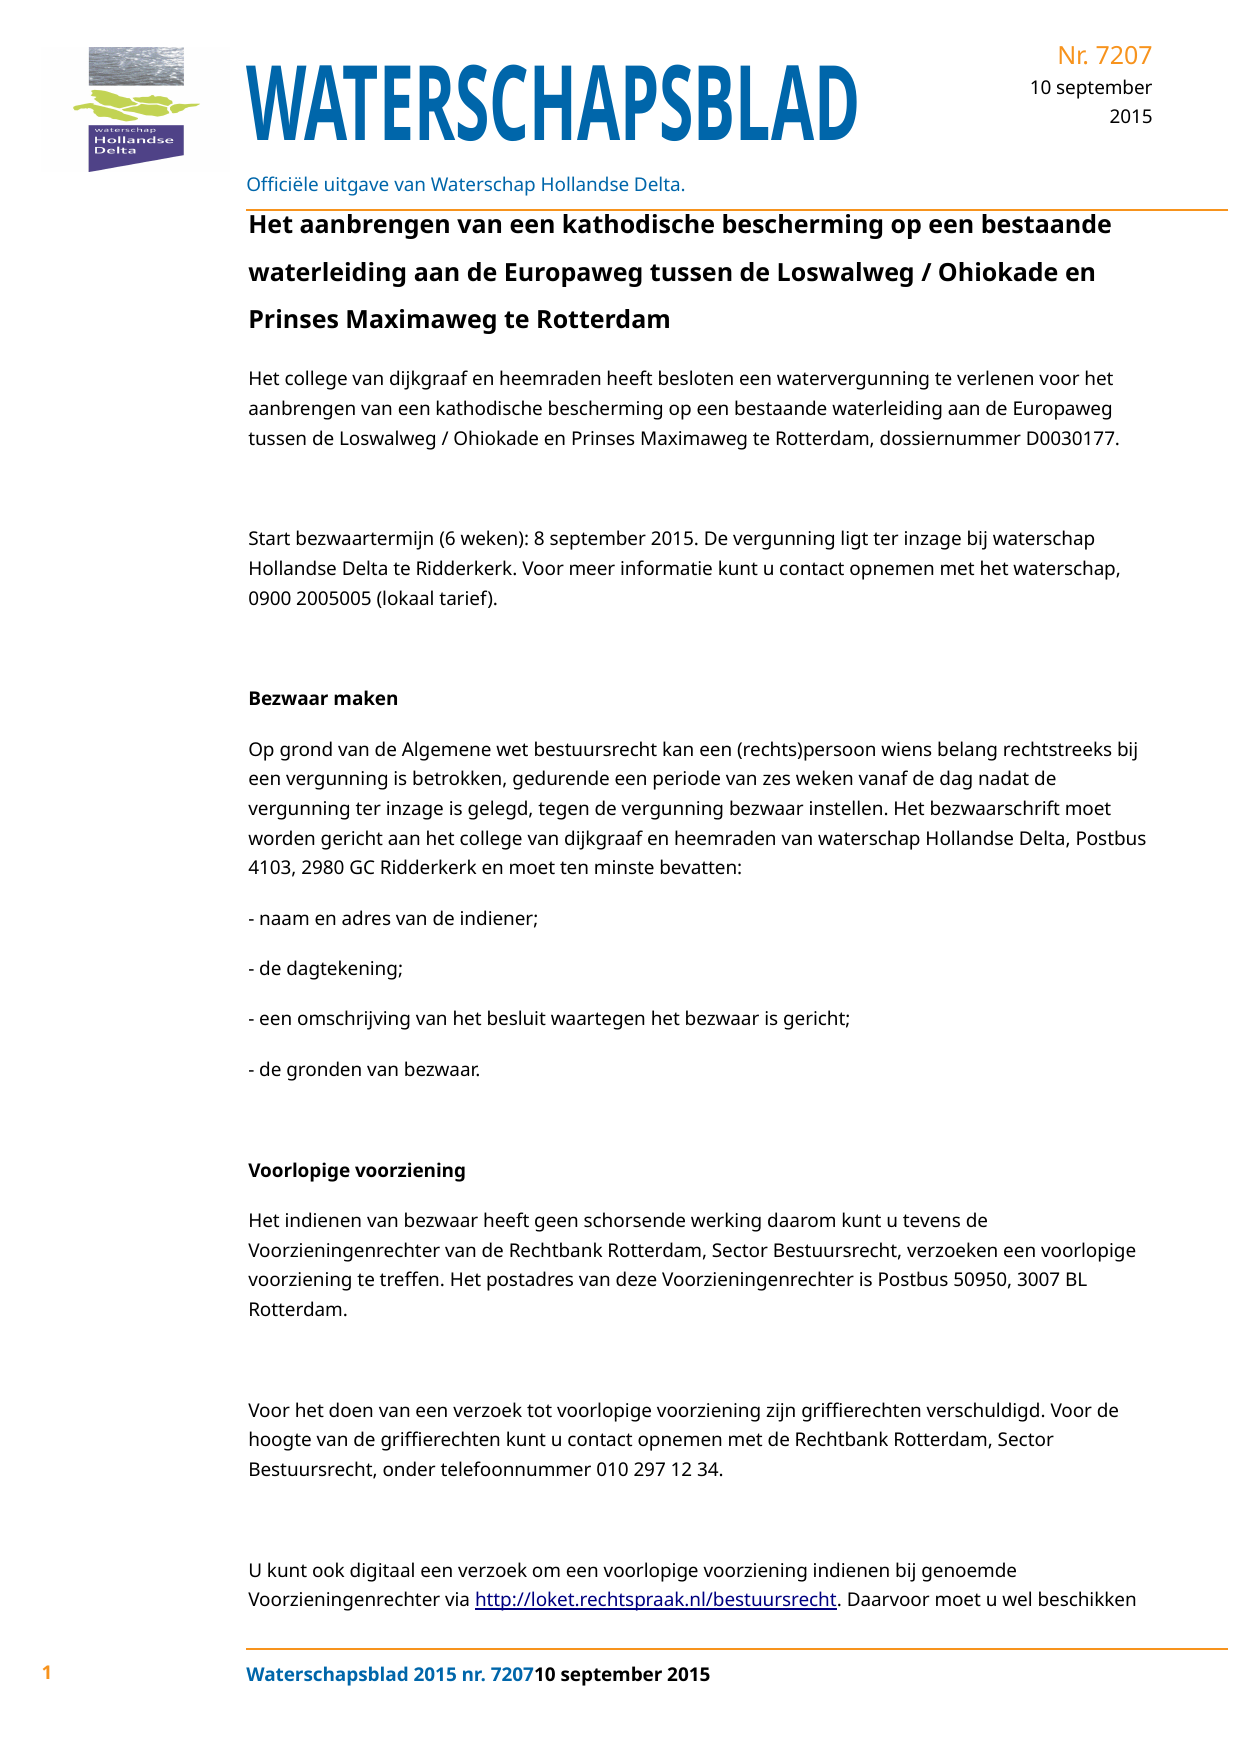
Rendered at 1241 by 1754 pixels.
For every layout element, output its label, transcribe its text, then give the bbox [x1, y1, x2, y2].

text - een omschrijving van het besluit waartegen het bezwaar is gericht; [248, 1006, 1152, 1031]
text Bezwaar maken [248, 686, 1152, 711]
text Het college van dijkgraaf en heemraden heeft besloten een watervergunning te verlenen voor het aanbrengen van een kathodische bescherming op een bestaande waterleiding aan de Europaweg tussen de Loswalweg / Ohiokade en Prinses Maximaweg te Rotterdam, dossiernummer D0030177. [248, 366, 1152, 450]
text Voor het doen van een verzoek tot voorlopige voorziening zijn griffierechten verschuldigd. Voor de hoogte van de griffierechten kunt u contact opnemen met de Rechtbank Rotterdam, Sector Bestuursrecht, onder telefoonnummer 010 297 12 34. [248, 1397, 1152, 1482]
text - de gronden van bezwaar. [248, 1056, 1152, 1082]
picture [41, 47, 231, 172]
text Het indienen van bezwaar heeft geen schorsende werking daarom kunt u tevens de Voorzieningenrechter van de Rechtbank Rotterdam, Sector Bestuursrecht, verzoeken een voorlopige voorziening te treffen. Het postadres van deze Voorzieningenrechter is Postbus 50950, 3007 BL Rotterdam. [248, 1207, 1152, 1322]
text - naam en adres van de indiener; [248, 905, 1152, 930]
text Op grond van de Algemene wet bestuursrecht kan een (rechts)persoon wiens belang rechtstreeks bij een vergunning is betrokken, gedurende een periode van zes weken vanaf de dag nadat de vergunning ter inzage is gelegd, tegen de vergunning bezwaar instellen. Het bezwaarschrift moet worden gericht aan het college van dijkgraaf en heemraden van waterschap Hollandse Delta, Postbus 4103, 2980 GC Ridderkerk en moet ten minste bevatten: [248, 736, 1152, 880]
text U kunt ook digitaal een verzoek om een voorlopige voorziening indienen bij genoemde Voorzieningenrechter via http://loket.rechtspraak.nl/bestuursrecht. Daarvoor moet u wel beschikken [248, 1557, 1152, 1612]
text Het aanbrengen van een kathodische bescherming op een bestaande waterleiding aan de Europaweg tussen de Loswalweg / Ohiokade en Prinses Maximaweg te Rotterdam [248, 211, 1152, 336]
text Voorlopige voorziening [248, 1157, 1152, 1182]
text - de dagtekening; [248, 955, 1152, 981]
text Start bezwaartermijn (6 weken): 8 september 2015. De vergunning ligt ter inzage bij waterschap Hollandse Delta te Ridderkerk. Voor meer informatie kunt u contact opnemen met het waterschap, 0900 2005005 (lokaal tarief). [248, 526, 1152, 610]
